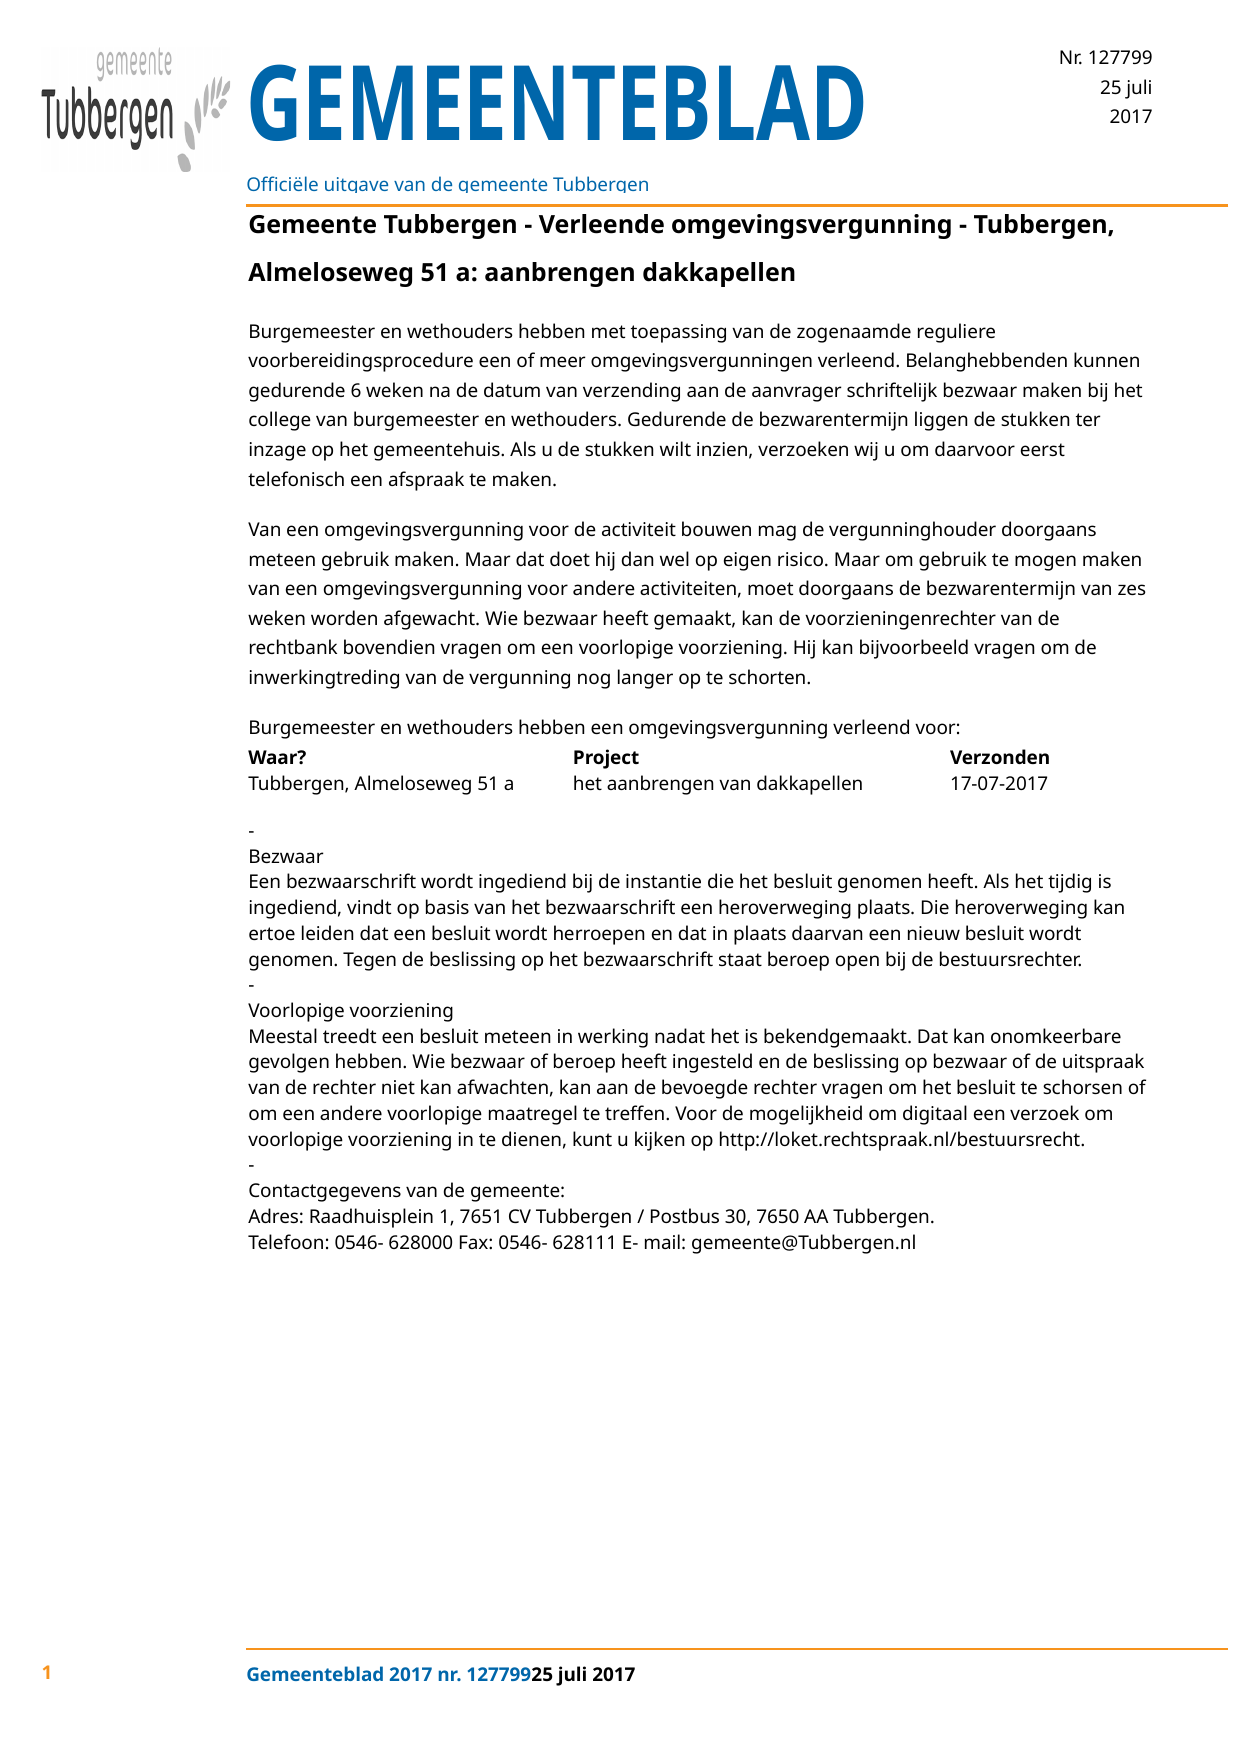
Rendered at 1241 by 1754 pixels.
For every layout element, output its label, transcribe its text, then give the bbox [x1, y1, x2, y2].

text - [248, 817, 1152, 843]
text - [248, 972, 1152, 997]
text Voorlopige voorziening [248, 997, 1152, 1023]
picture [41, 47, 231, 172]
table_header Waar? [248, 744, 573, 770]
text Burgemeester en wethouders hebben een omgevingsvergunning verleend voor: [248, 714, 1152, 740]
text Van een omgevingsvergunning voor de activiteit bouwen mag de vergunninghouder doorgaans meteen gebruik maken. Maar dat doet hij dan wel op eigen risico. Maar om gebruik te mogen maken van een omgevingsvergunning voor andere activiteiten, moet doorgaans de bezwarentermijn van zes weken worden afgewacht. Wie bezwaar heeft gemaakt, kan de voorzieningenrechter van de rechtbank bovendien vragen om een voorlopige voorziening. Hij kan bijvoorbeeld vragen om de inwerkingtreding van de vergunning nog langer op te schorten. [248, 516, 1152, 690]
text Burgemeester en wethouders hebben met toepassing van de zogenaamde reguliere voorbereidingsprocedure een of meer omgevingsvergunningen verleend. Belanghebbenden kunnen gedurende 6 weken na de datum van verzending aan de aanvrager schriftelijk bezwaar maken bij het college van burgemeester en wethouders. Gedurende de bezwarentermijn liggen de stukken ter inzage op het gemeentehuis. Als u de stukken wilt inzien, verzoeken wij u om daarvoor eerst telefonisch een afspraak te maken. [248, 318, 1152, 492]
text Bezwaar [248, 843, 1152, 869]
table_header Project [573, 744, 950, 770]
table_cell Tubbergen, Almeloseweg 51 a [248, 770, 573, 796]
text - [248, 1152, 1152, 1177]
text Meestal treedt een besluit meteen in werking nadat het is bekendgemaakt. Dat kan onomkeerbare gevolgen hebben. Wie bezwaar of beroep heeft ingesteld en de beslissing op bezwaar of de uitspraak van de rechter niet kan afwachten, kan aan de bevoegde rechter vragen om het besluit te schorsen of om een andere voorlopige maatregel te treffen. Voor de mogelijkheid om digitaal een verzoek om voorlopige voorziening in te dienen, kunt u kijken op http://loket.rechtspraak.nl/bestuursrecht. [248, 1023, 1152, 1152]
text Gemeente Tubbergen - Verleende omgevingsvergunning - Tubbergen, Almeloseweg 51 a: aanbrengen dakkapellen [248, 207, 1152, 288]
text Telefoon: 0546- 628000 Fax: 0546- 628111 E- mail: gemeente@Tubbergen.nl [248, 1229, 1152, 1254]
text Contactgegevens van de gemeente: [248, 1177, 1152, 1203]
text Adres: Raadhuisplein 1, 7651 CV Tubbergen / Postbus 30, 7650 AA Tubbergen. [248, 1203, 1152, 1229]
table_header Verzonden [950, 744, 1152, 770]
table_cell het aanbrengen van dakkapellen [573, 770, 950, 796]
table_cell 17-07-2017 [950, 770, 1152, 796]
text Een bezwaarschrift wordt ingediend bij de instantie die het besluit genomen heeft. Als het tijdig is ingediend, vindt op basis van het bezwaarschrift een heroverweging plaats. Die heroverweging kan ertoe leiden dat een besluit wordt herroepen en dat in plaats daarvan een nieuw besluit wordt genomen. Tegen de beslissing op het bezwaarschrift staat beroep open bij de bestuursrechter. [248, 869, 1152, 972]
